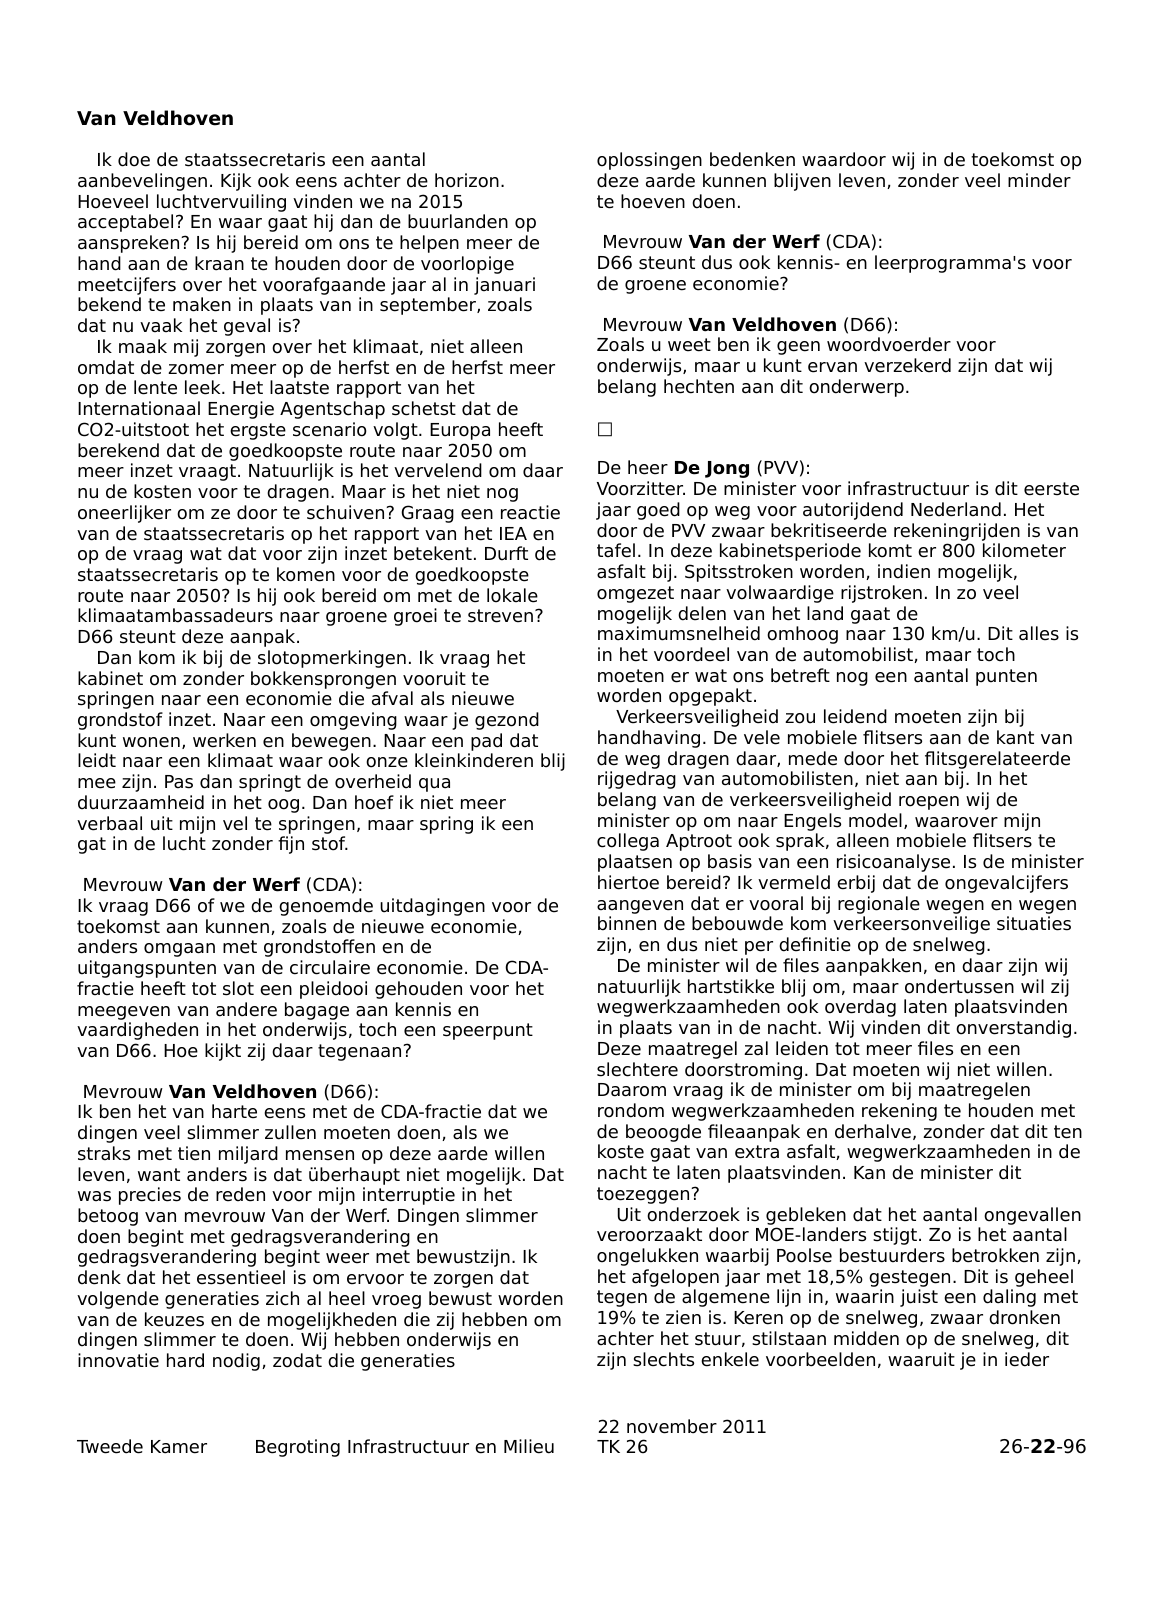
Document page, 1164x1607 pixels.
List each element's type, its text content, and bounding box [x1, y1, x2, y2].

text Voorzitter. De minister voor infrastructuur is dit eerste jaar goed op weg voor autorijdend Nederland. Het door de PVV zwaar bekritiseerde rekeningrijden is van tafel. In deze kabinetsperiode komt er 800 kilometer asfalt bij. Spitsstroken worden, indien mogelijk, omgezet naar volwaardige rijstroken. In zo veel mogelijk delen van het land gaat de maximumsnelheid omhoog naar 130 km/u. Dit alles is in het voordeel van de automobilist, maar toch moeten er wat ons betreft nog een aantal punten worden opgepakt. [596, 479, 1087, 707]
text Ik maak mij zorgen over het klimaat, niet alleen omdat de zomer meer op de herfst en de herfst meer op de lente leek. Het laatste rapport van het Internationaal Energie Agentschap schetst dat de CO2-uitstoot het ergste scenario volgt. Europa heeft berekend dat de goedkoopste route naar 2050 om meer inzet vraagt. Natuurlijk is het vervelend om daar nu de kosten voor te dragen. Maar is het niet nog oneerlijker om ze door te schuiven? Graag een reactie van de staatssecretaris op het rapport van het IEA en op de vraag wat dat voor zijn inzet betekent. Durft de staatssecretaris op te komen voor de goedkoopste route naar 2050? Is hij ook bereid om met de lokale klimaatambassadeurs naar groene groei te streven? D66 steunt deze aanpak. [77, 337, 567, 648]
text Ik doe de staatssecretaris een aantal aanbevelingen. Kijk ook eens achter de horizon. Hoeveel luchtvervuiling vinden we na 2015 acceptabel? En waar gaat hij dan de buurlanden op aanspreken? Is hij bereid om ons te helpen meer de hand aan de kraan te houden door de voorlopige meetcijfers over het voorafgaande jaar al in januari bekend te maken in plaats van in september, zoals dat nu vaak het geval is? [77, 150, 567, 337]
text Zoals u weet ben ik geen woordvoerder voor onderwijs, maar u kunt ervan verzekerd zijn dat wij belang hechten aan dit onderwerp. [596, 335, 1087, 397]
text Uit onderzoek is gebleken dat het aantal ongevallen veroorzaakt door MOE-landers stijgt. Zo is het aantal ongelukken waarbij Poolse bestuurders betrokken zijn, het afgelopen jaar met 18,5% gestegen. Dit is geheel tegen de algemene lijn in, waarin juist een daling met 19% te zien is. Keren op de snelweg, zwaar dronken achter het stuur, stilstaan midden op de snelweg, dit zijn slechts enkele voorbeelden, waaruit je in ieder [596, 1204, 1087, 1370]
text Verkeersveiligheid zou leidend moeten zijn bij handhaving. De vele mobiele flitsers aan de kant van de weg dragen daar, mede door het flitsgerelateerde rijgedrag van automobilisten, niet aan bij. In het belang van de verkeersveiligheid roepen wij de minister op om naar Engels model, waarover mijn collega Aptroot ook sprak, alleen mobiele flitsers te plaatsen op basis van een risicoanalyse. Is de minister hiertoe bereid? Ik vermeld erbij dat de ongevalcijfers aangeven dat er vooral bij regionale wegen en wegen binnen de bebouwde kom verkeersonveilige situaties zijn, en dus niet per definitie op de snelweg. [596, 707, 1087, 956]
text □ [596, 417, 1087, 438]
text Mevrouw Van der Werf (CDA): [596, 232, 1087, 253]
text De heer De Jong (PVV): [596, 458, 1087, 479]
text Dan kom ik bij de slotopmerkingen. Ik vraag het kabinet om zonder bokkensprongen vooruit te springen naar een economie die afval als nieuwe grondstof inzet. Naar een omgeving waar je gezond kunt wonen, werken en bewegen. Naar een pad dat leidt naar een klimaat waar ook onze kleinkinderen blij mee zijn. Pas dan springt de overheid qua duurzaamheid in het oog. Dan hoef ik niet meer verbaal uit mijn vel te springen, maar spring ik een gat in de lucht zonder fijn stof. [77, 648, 567, 855]
text Ik ben het van harte eens met de CDA-fractie dat we dingen veel slimmer zullen moeten doen, als we straks met tien miljard mensen op deze aarde willen leven, want anders is dat überhaupt niet mogelijk. Dat was precies de reden voor mijn interruptie in het betoog van mevrouw Van der Werf. Dingen slimmer doen begint met gedragsverandering en gedragsverandering begint weer met bewustzijn. Ik denk dat het essentieel is om ervoor te zorgen dat volgende generaties zich al heel vroeg bewust worden van de keuzes en de mogelijkheden die zij hebben om dingen slimmer te doen. Wij hebben onderwijs en innovatie hard nodig, zodat die generaties [77, 1102, 567, 1372]
text Ik vraag D66 of we de genoemde uitdagingen voor de toekomst aan kunnen, zoals de nieuwe economie, anders omgaan met grondstoffen en de uitgangspunten van de circulaire economie. De CDA-fractie heeft tot slot een pleidooi gehouden voor het meegeven van andere bagage aan kennis en vaardigheden in het onderwijs, toch een speerpunt van D66. Hoe kijkt zij daar tegenaan? [77, 896, 567, 1062]
text Mevrouw Van der Werf (CDA): [77, 875, 567, 896]
text Mevrouw Van Veldhoven (D66): [77, 1082, 567, 1102]
text Mevrouw Van Veldhoven (D66): [596, 314, 1087, 335]
text De minister wil de files aanpakken, en daar zijn wij natuurlijk hartstikke blij om, maar ondertussen wil zij wegwerkzaamheden ook overdag laten plaatsvinden in plaats van in de nacht. Wij vinden dit onverstandig. Deze maatregel zal leiden tot meer files en een slechtere doorstroming. Dat moeten wij niet willen. Daarom vraag ik de minister om bij maatregelen rondom wegwerkzaamheden rekening te houden met de beoogde fileaanpak en derhalve, zonder dat dit ten koste gaat van extra asfalt, wegwerkzaamheden in de nacht te laten plaatsvinden. Kan de minister dit toezeggen? [596, 956, 1087, 1204]
text oplossingen bedenken waardoor wij in de toekomst op deze aarde kunnen blijven leven, zonder veel minder te hoeven doen. [596, 150, 1087, 212]
text D66 steunt dus ook kennis- en leerprogramma's voor de groene economie? [596, 253, 1087, 294]
